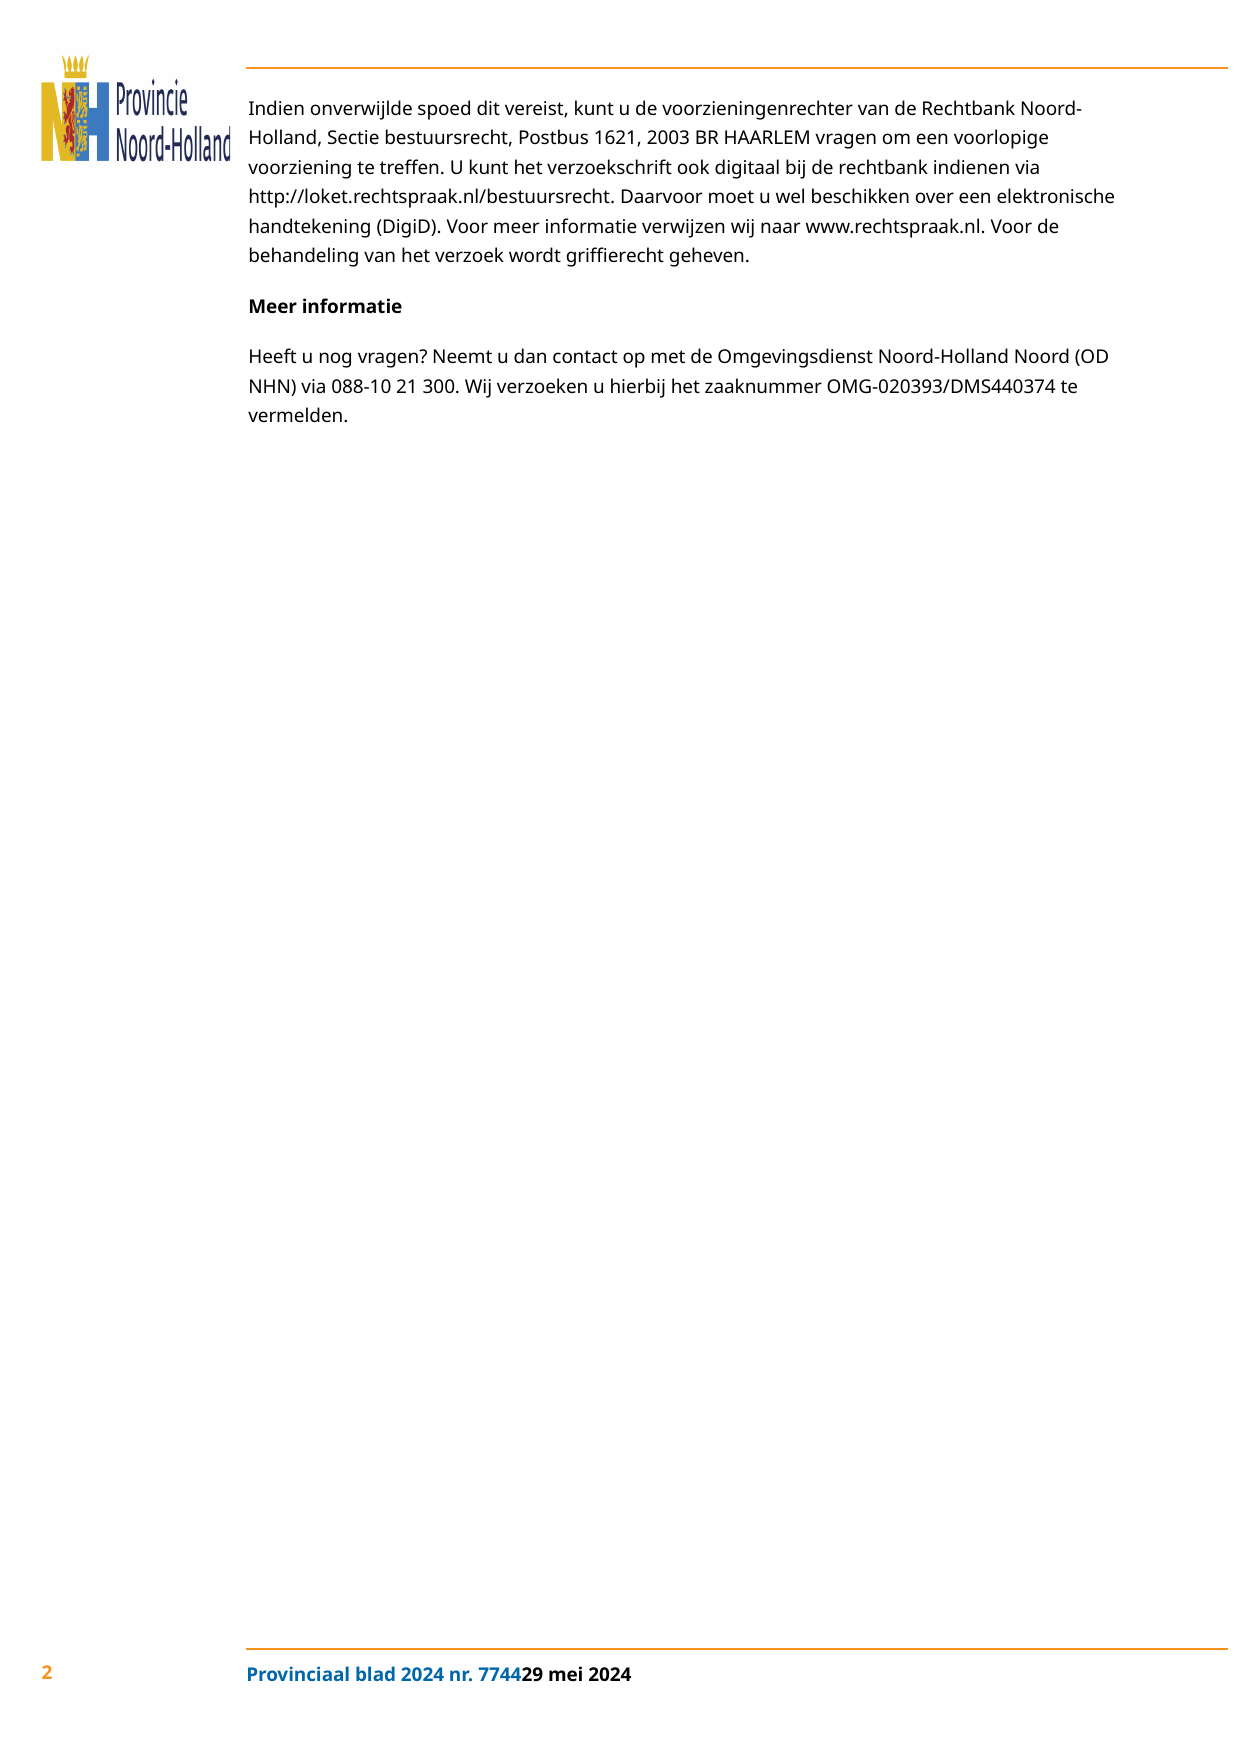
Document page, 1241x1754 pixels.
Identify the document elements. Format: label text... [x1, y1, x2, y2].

text Meer informatie [248, 293, 1152, 319]
text Heeft u nog vragen? Neemt u dan contact op met de Omgevingsdienst Noord-Holland Noord (OD NHN) via 088-10 21 300. Wij verzoeken u hierbij het zaaknummer OMG-020393/DMS440374 te vermelden. [248, 343, 1152, 428]
picture [41, 47, 231, 172]
text Indien onverwijlde spoed dit vereist, kunt u de voorzieningenrechter van de Rechtbank Noord-Holland, Sectie bestuursrecht, Postbus 1621, 2003 BR HAARLEM vragen om een voorlopige voorziening te treffen. U kunt het verzoekschrift ook digitaal bij de rechtbank indienen via http://loket.rechtspraak.nl/bestuursrecht. Daarvoor moet u wel beschikken over een elektronische handtekening (DigiD). Voor meer informatie verwijzen wij naar www.rechtspraak.nl. Voor de behandeling van het verzoek wordt griffierecht geheven. [248, 95, 1152, 268]
